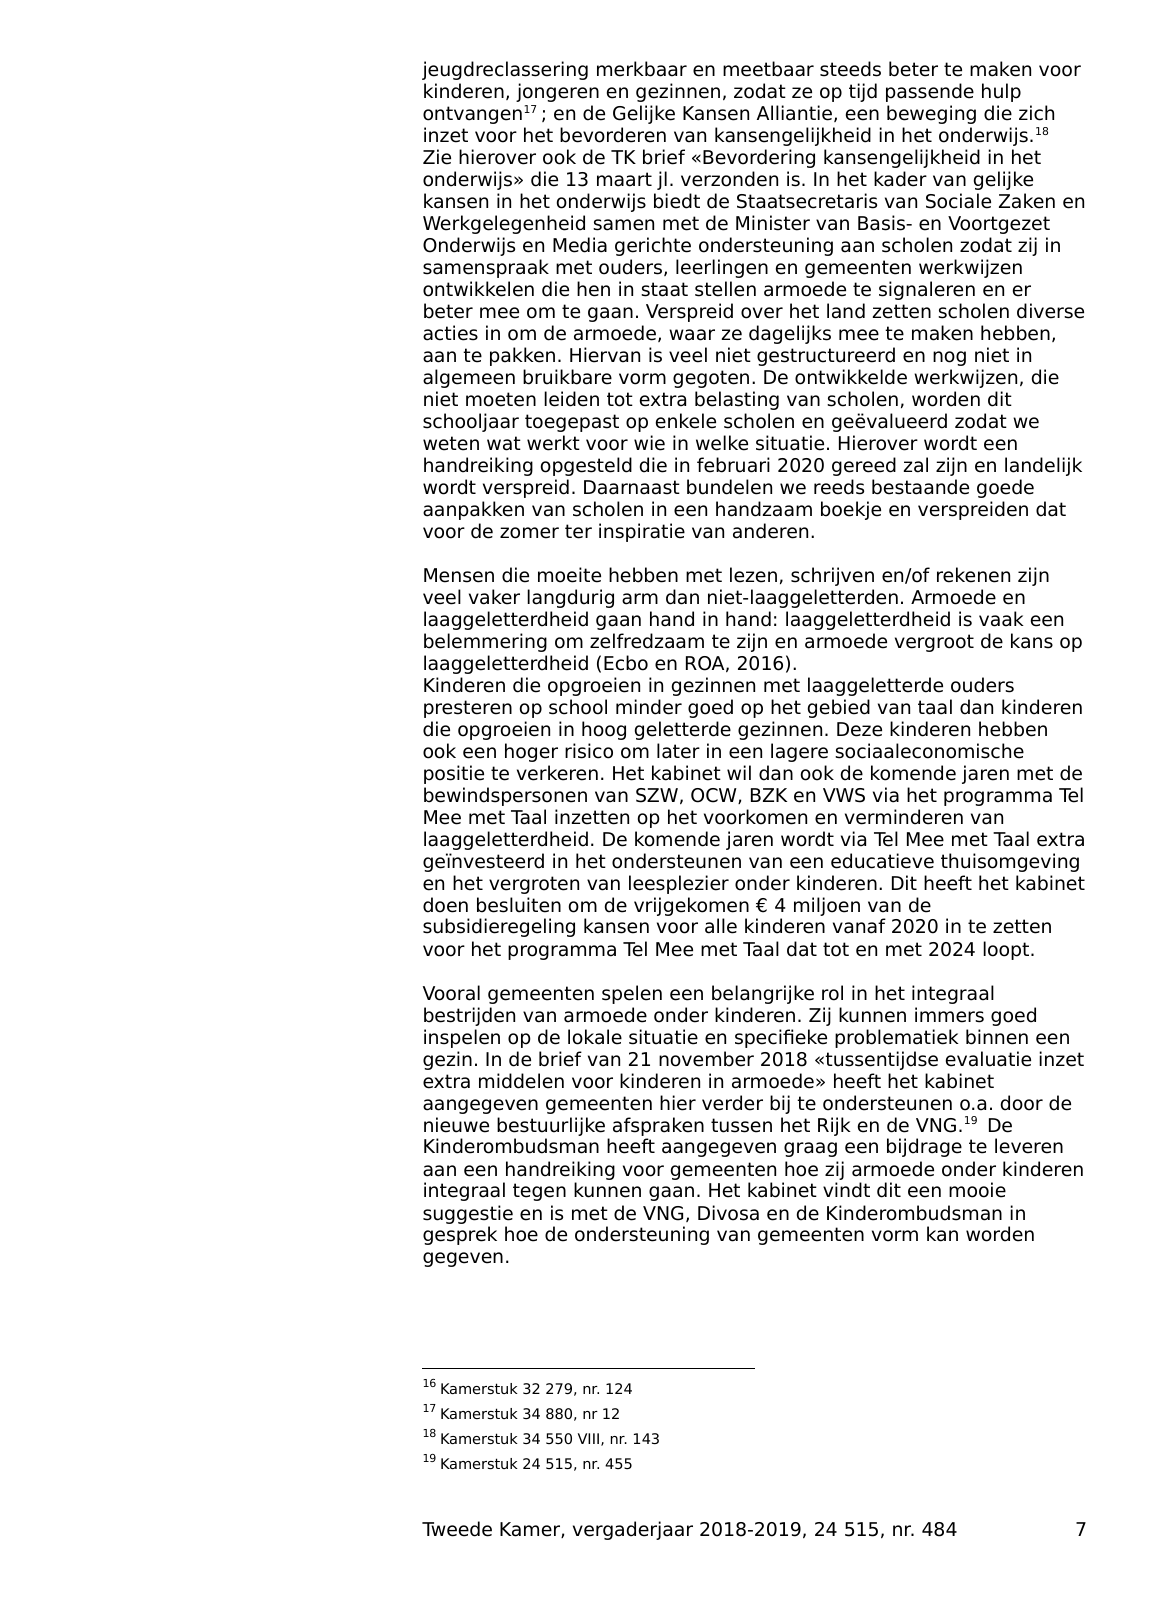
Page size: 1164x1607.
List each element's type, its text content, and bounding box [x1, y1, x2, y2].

text Mensen die moeite hebben met lezen, schrijven en/of rekenen zijn veel vaker langdurig arm dan niet-laaggeletterden. Armoede en laaggeletterdheid gaan hand in hand: laaggeletterdheid is vaak een belemmering om zelfredzaam te zijn en armoede vergroot de kans op laaggeletterdheid (Ecbo en ROA, 2016). [422, 565, 1087, 675]
text Kamerstuk 34 550 VIII, nr. 143 [422, 1427, 1087, 1449]
text jeugdreclassering merkbaar en meetbaar steeds beter te maken voor kinderen, jongeren en gezinnen, zodat ze op tijd passende hulp ontvangen; en de Gelijke Kansen Alliantie, een beweging die zich inzet voor het bevorderen van kansengelijkheid in het onderwijs. Zie hierover ook de TK brief «Bevordering kansengelijkheid in het onderwijs» die 13 maart jl. verzonden is. In het kader van gelijke kansen in het onderwijs biedt de Staatsecretaris van Sociale Zaken en Werkgelegenheid samen met de Minister van Basis- en Voortgezet Onderwijs en Media gerichte ondersteuning aan scholen zodat zij in samenspraak met ouders, leerlingen en gemeenten werkwijzen ontwikkelen die hen in staat stellen armoede te signaleren en er beter mee om te gaan. Verspreid over het land zetten scholen diverse acties in om de armoede, waar ze dagelijks mee te maken hebben, aan te pakken. Hiervan is veel niet gestructureerd en nog niet in algemeen bruikbare vorm gegoten. De ontwikkelde werkwijzen, die niet moeten leiden tot extra belasting van scholen, worden dit schooljaar toegepast op enkele scholen en geëvalueerd zodat we weten wat werkt voor wie in welke situatie. Hierover wordt een handreiking opgesteld die in februari 2020 gereed zal zijn en landelijk wordt verspreid. Daarnaast bundelen we reeds bestaande goede aanpakken van scholen in een handzaam boekje en verspreiden dat voor de zomer ter inspiratie van anderen. [422, 59, 1087, 543]
text Vooral gemeenten spelen een belangrijke rol in het integraal bestrijden van armoede onder kinderen. Zij kunnen immers goed inspelen op de lokale situatie en specifieke problematiek binnen een gezin. In de brief van 21 november 2018 «tussentijdse evaluatie inzet extra middelen voor kinderen in armoede» heeft het kabinet aangegeven gemeenten hier verder bij te ondersteunen o.a. door de nieuwe bestuurlijke afspraken tussen het Rijk en de VNG. De Kinderombudsman heeft aangegeven graag een bijdrage te leveren aan een handreiking voor gemeenten hoe zij armoede onder kinderen integraal tegen kunnen gaan. Het kabinet vindt dit een mooie suggestie en is met de VNG, Divosa en de Kinderombudsman in gesprek hoe de ondersteuning van gemeenten vorm kan worden gegeven. [422, 983, 1087, 1268]
text Kamerstuk 34 880, nr 12 [422, 1402, 1087, 1424]
text Kamerstuk 24 515, nr. 455 [422, 1452, 1087, 1474]
text Kinderen die opgroeien in gezinnen met laaggeletterde ouders presteren op school minder goed op het gebied van taal dan kinderen die opgroeien in hoog geletterde gezinnen. Deze kinderen hebben ook een hoger risico om later in een lagere sociaaleconomische positie te verkeren. Het kabinet wil dan ook de komende jaren met de bewindspersonen van SZW, OCW, BZK en VWS via het programma Tel Mee met Taal inzetten op het voorkomen en verminderen van laaggeletterdheid. De komende jaren wordt via Tel Mee met Taal extra geïnvesteerd in het ondersteunen van een educatieve thuisomgeving en het vergroten van leesplezier onder kinderen. Dit heeft het kabinet doen besluiten om de vrijgekomen € 4 miljoen van de subsidieregeling kansen voor alle kinderen vanaf 2020 in te zetten voor het programma Tel Mee met Taal dat tot en met 2024 loopt. [422, 675, 1087, 960]
text Kamerstuk 32 279, nr. 124 [422, 1377, 1087, 1399]
